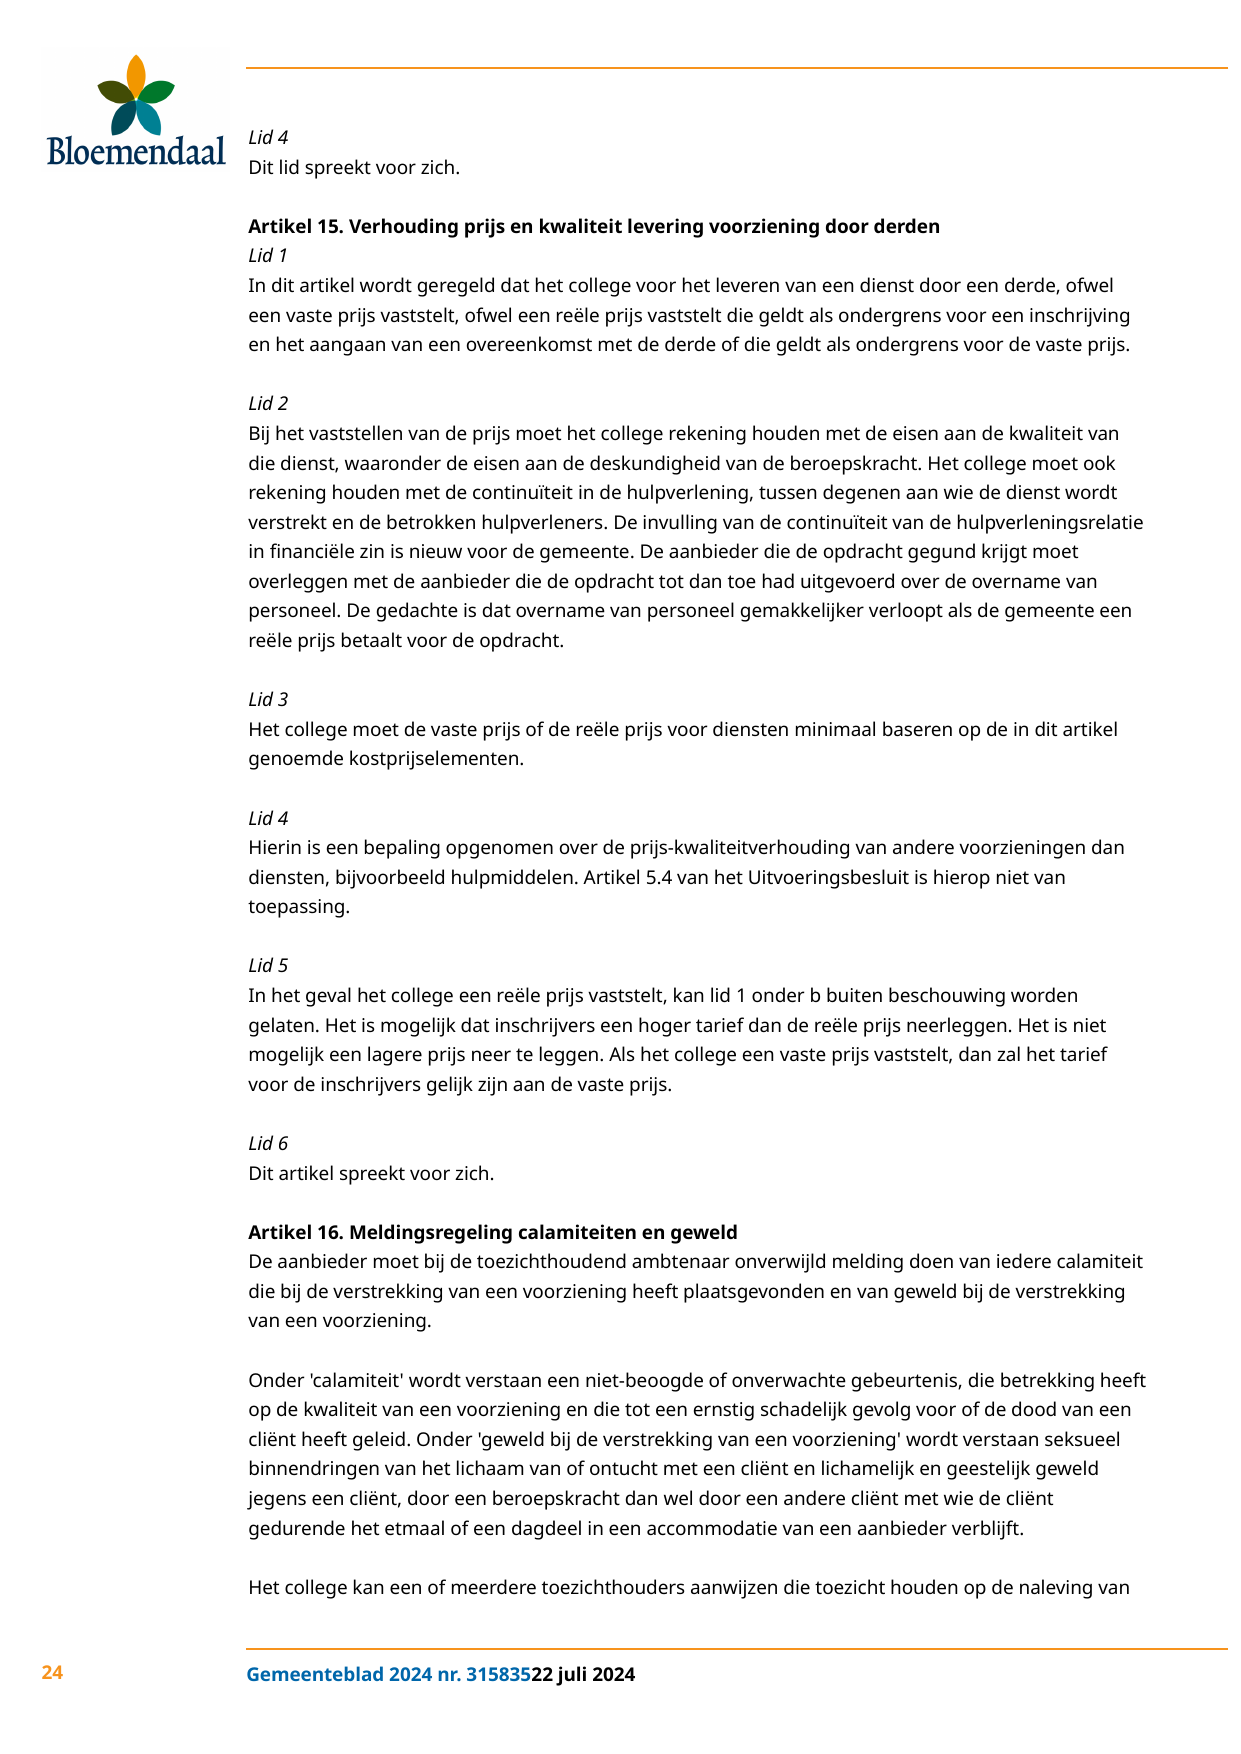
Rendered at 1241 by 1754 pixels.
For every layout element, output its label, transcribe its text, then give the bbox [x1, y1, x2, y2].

text Artikel 16. Meldingsregeling calamiteiten en geweld [248, 1219, 1152, 1245]
text In dit artikel wordt geregeld dat het college voor het leveren van een dienst door een derde, ofwel een vaste prijs vaststelt, ofwel een reële prijs vaststelt die geldt als ondergrens voor een inschrijving en het aangaan van een overeenkomst met de derde of die geldt als ondergrens voor de vaste prijs. [248, 272, 1152, 357]
text Lid 5 [248, 953, 1152, 978]
text Dit artikel spreekt voor zich. [248, 1160, 1152, 1186]
picture [41, 47, 231, 172]
text Lid 6 [248, 1130, 1152, 1156]
text Artikel 15. Verhouding prijs en kwaliteit levering voorziening door derden [248, 213, 1152, 239]
text Hierin is een bepaling opgenomen over de prijs-kwaliteitverhouding van andere voorzieningen dan diensten, bijvoorbeeld hulpmiddelen. Artikel 5.4 van het Uitvoeringsbesluit is hierop niet van toepassing. [248, 834, 1152, 919]
text In het geval het college een reële prijs vaststelt, kan lid 1 onder b buiten beschouwing worden gelaten. Het is mogelijk dat inschrijvers een hoger tarief dan de reële prijs neerleggen. Het is niet mogelijk een lagere prijs neer te leggen. Als het college een vaste prijs vaststelt, dan zal het tarief voor de inschrijvers gelijk zijn aan de vaste prijs. [248, 982, 1152, 1097]
text Dit lid spreekt voor zich. [248, 154, 1152, 180]
text Onder 'calamiteit' wordt verstaan een niet-beoogde of onverwachte gebeurtenis, die betrekking heeft op de kwaliteit van een voorziening en die tot een ernstig schadelijk gevolg voor of de dood van een cliënt heeft geleid. Onder 'geweld bij de verstrekking van een voorziening' wordt verstaan seksueel binnendringen van het lichaam van of ontucht met een cliënt en lichamelijk en geestelijk geweld jegens een cliënt, door een beroepskracht dan wel door een andere cliënt met wie de cliënt gedurende het etmaal of een dagdeel in een accommodatie van een aanbieder verblijft. [248, 1367, 1152, 1541]
text De aanbieder moet bij de toezichthoudend ambtenaar onverwijld melding doen van iedere calamiteit die bij de verstrekking van een voorziening heeft plaatsgevonden en van geweld bij de verstrekking van een voorziening. [248, 1248, 1152, 1333]
text Lid 3 [248, 686, 1152, 712]
text Het college kan een of meerdere toezichthouders aanwijzen die toezicht houden op de naleving van [248, 1574, 1152, 1600]
text Het college moet de vaste prijs of de reële prijs voor diensten minimaal baseren op de in dit artikel genoemde kostprijselementen. [248, 716, 1152, 771]
text Lid 1 [248, 243, 1152, 268]
text Bij het vaststellen van de prijs moet het college rekening houden met de eisen aan de kwaliteit van die dienst, waaronder de eisen aan de deskundigheid van de beroepskracht. Het college moet ook rekening houden met de continuïteit in de hulpverlening, tussen degenen aan wie de dienst wordt verstrekt en de betrokken hulpverleners. De invulling van de continuïteit van de hulpverleningsrelatie in financiële zin is nieuw voor de gemeente. De aanbieder die de opdracht gegund krijgt moet overleggen met de aanbieder die de opdracht tot dan toe had uitgevoerd over de overname van personeel. De gedachte is dat overname van personeel gemakkelijker verloopt als de gemeente een reële prijs betaalt voor de opdracht. [248, 420, 1152, 653]
text Lid 2 [248, 391, 1152, 416]
text Lid 4 [248, 124, 1152, 150]
text Lid 4 [248, 805, 1152, 831]
